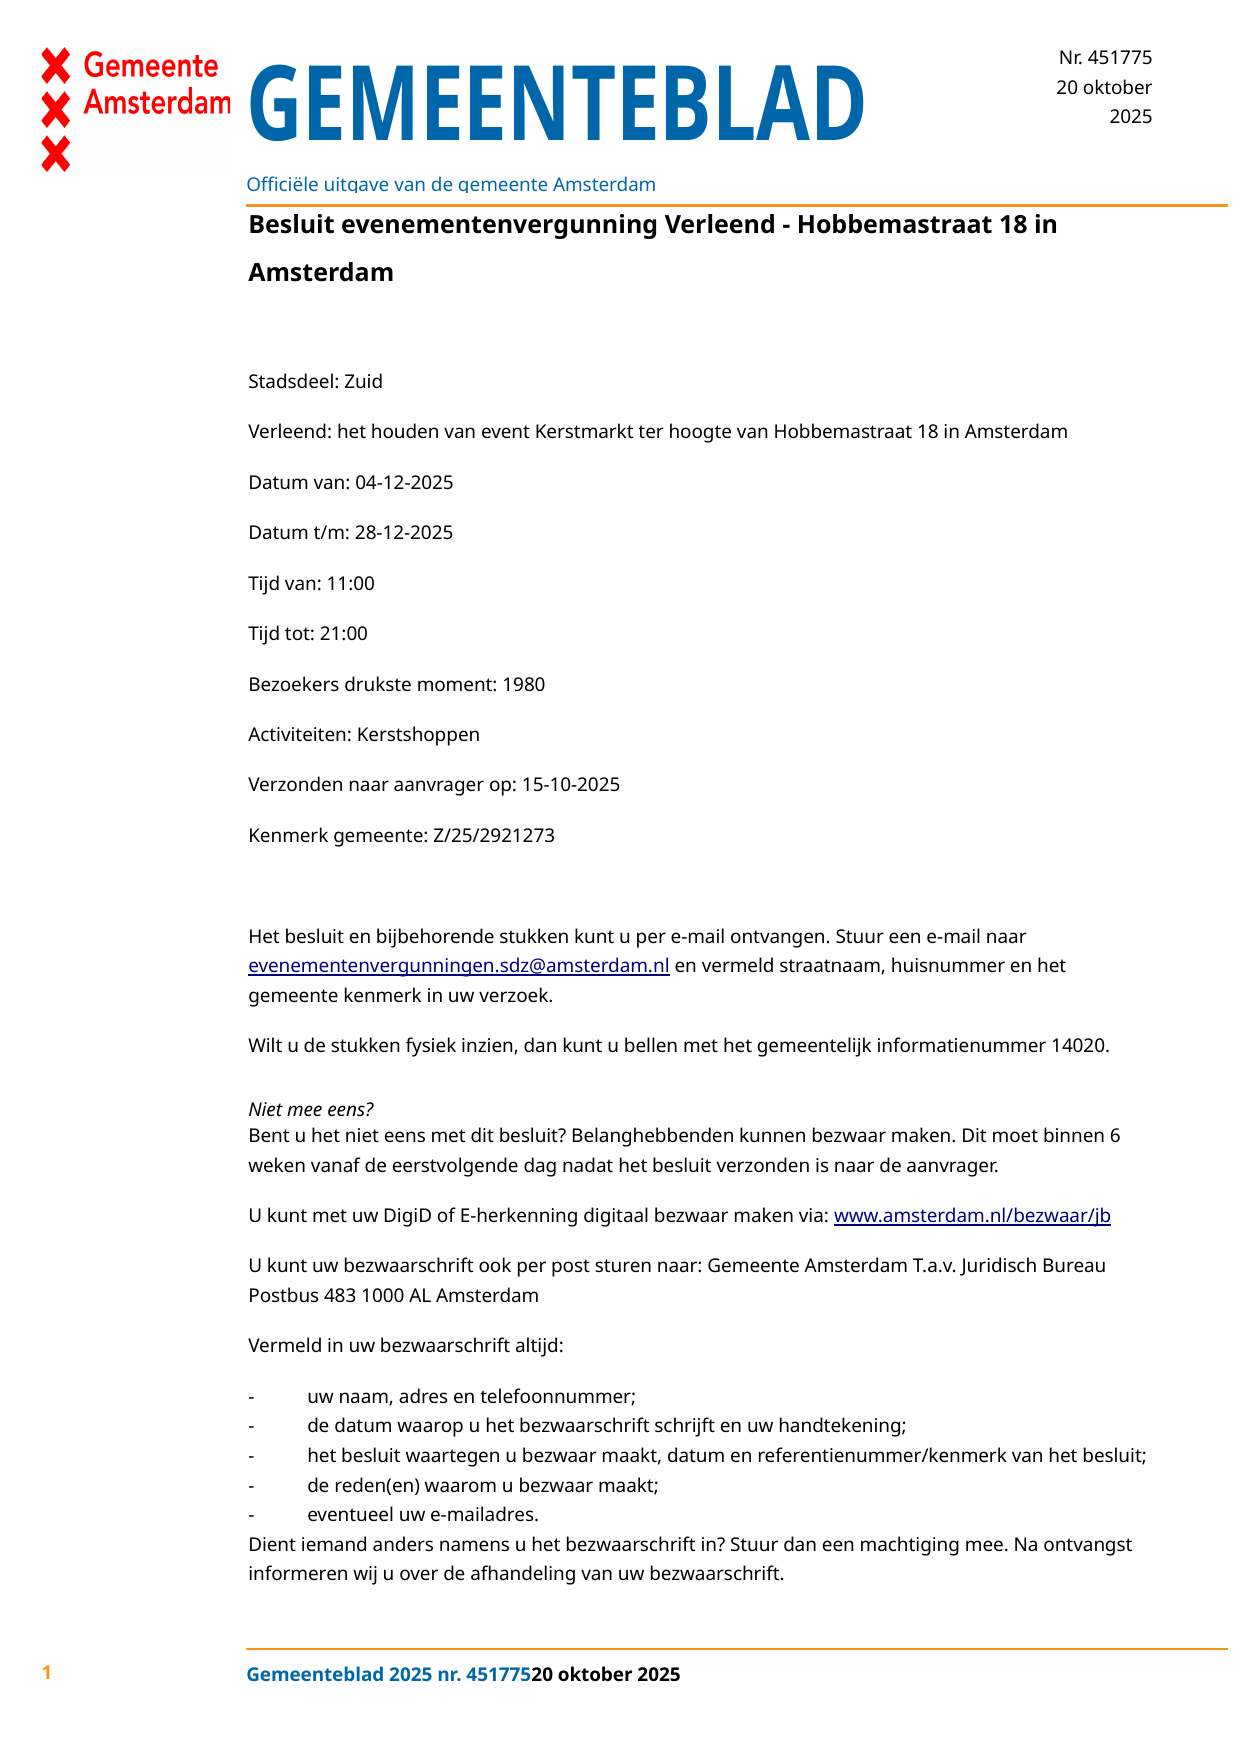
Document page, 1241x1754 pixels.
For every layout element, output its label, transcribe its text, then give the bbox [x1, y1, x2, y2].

text Het besluit en bijbehorende stukken kunt u per e-mail ontvangen. Stuur een e-mail naar evenementenvergunningen.sdz@amsterdam.nl en vermeld straatnaam, huisnummer en het gemeente kenmerk in uw verzoek. [248, 923, 1152, 1008]
list de reden(en) waarom u bezwaar maakt; [248, 1472, 1152, 1497]
picture [41, 47, 231, 172]
text Besluit evenementenvergunning Verleend - Hobbemastraat 18 in Amsterdam [248, 207, 1152, 288]
text Verleend: het houden van event Kerstmarkt ter hoogte van Hobbemastraat 18 in Amsterdam [248, 419, 1152, 444]
text Kenmerk gemeente: Z/25/2921273 [248, 822, 1152, 848]
text Dient iemand anders namens u het bezwaarschrift in? Stuur dan een machtiging mee. Na ontvangst informeren wij u over de afhandeling van uw bezwaarschrift. [248, 1531, 1152, 1586]
text Tijd tot: 21:00 [248, 620, 1152, 646]
text Niet mee eens? [248, 1096, 1152, 1122]
list de datum waarop u het bezwaarschrift schrijft en uw handtekening; [248, 1413, 1152, 1438]
text Bezoekers drukste moment: 1980 [248, 671, 1152, 697]
text Verzonden naar aanvrager op: 15-10-2025 [248, 772, 1152, 797]
text Bent u het niet eens met dit besluit? Belanghebbenden kunnen bezwaar maken. Dit moet binnen 6 weken vanaf de eerstvolgende dag nadat het besluit verzonden is naar de aanvrager. [248, 1122, 1152, 1177]
text Datum van: 04-12-2025 [248, 469, 1152, 495]
list eventueel uw e-mailadres. [248, 1501, 1152, 1527]
text Datum t/m: 28-12-2025 [248, 519, 1152, 545]
text Wilt u de stukken fysiek inzien, dan kunt u bellen met het gemeentelijk informatienummer 14020. [248, 1032, 1152, 1058]
text U kunt met uw DigiD of E-herkenning digitaal bezwaar maken via: www.amsterdam.nl/bezwaar/jb [248, 1202, 1152, 1228]
text Stadsdeel: Zuid [248, 368, 1152, 394]
text Tijd van: 11:00 [248, 570, 1152, 596]
list het besluit waartegen u bezwaar maakt, datum en referentienummer/kenmerk van het besluit; [248, 1442, 1152, 1468]
list uw naam, adres en telefoonnummer; [248, 1383, 1152, 1409]
text Vermeld in uw bezwaarschrift altijd: [248, 1333, 1152, 1358]
text Activiteiten: Kerstshoppen [248, 721, 1152, 747]
text U kunt uw bezwaarschrift ook per post sturen naar: Gemeente Amsterdam T.a.v. Juridisch Bureau Postbus 483 1000 AL Amsterdam [248, 1253, 1152, 1308]
